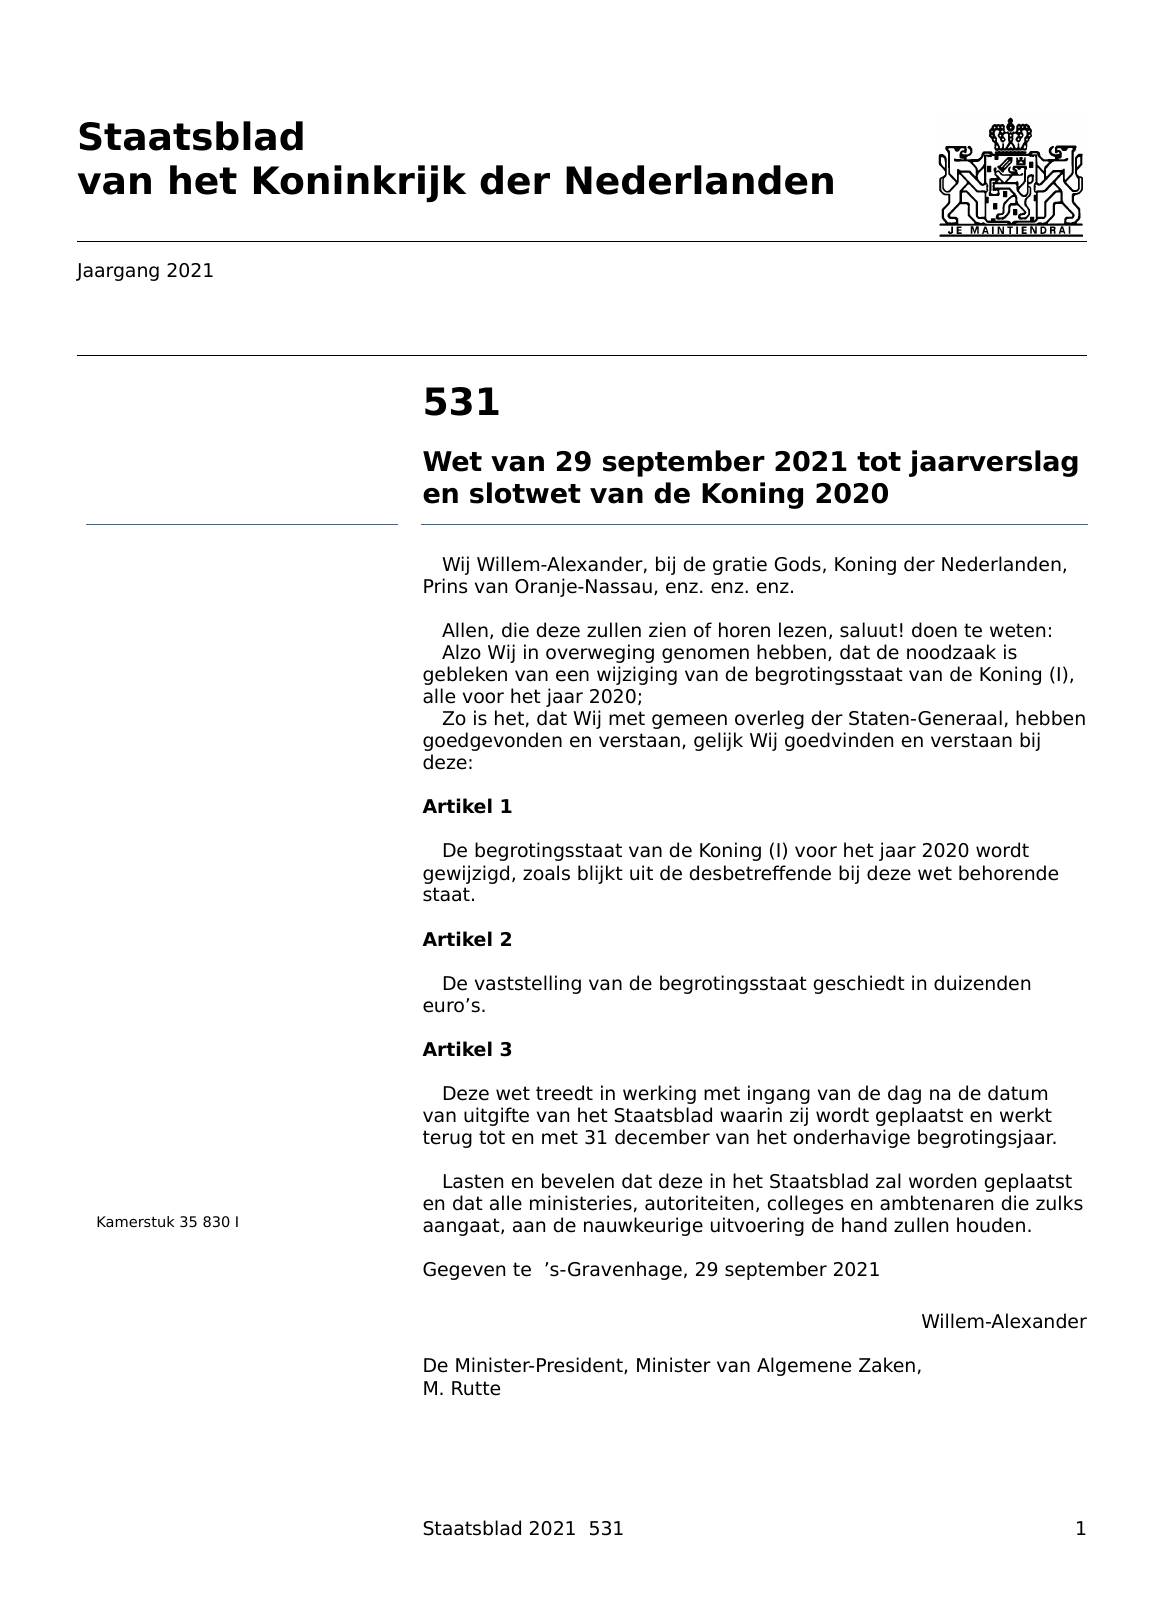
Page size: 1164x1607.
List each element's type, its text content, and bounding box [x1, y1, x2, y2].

subtitle Artikel 3 [422, 1039, 1087, 1061]
text Zo is het, dat Wij met gemeen overleg der Staten-Generaal, hebben goedgevonden en verstaan, gelijk Wij goedvinden en verstaan bij deze: [422, 708, 1087, 774]
picture [936, 115, 1087, 240]
text Alzo Wij in overweging genomen hebben, dat de noodzaak is gebleken van een wijziging van de begrotingsstaat van de Koning (I), alle voor het jaar 2020; [422, 642, 1087, 708]
text De vaststelling van de begrotingsstaat geschiedt in duizenden euro’s. [422, 973, 1087, 1017]
text Deze wet treedt in werking met ingang van de dag na de datum van uitgifte van het Staatsblad waarin zij wordt geplaatst en werkt terug tot en met 31 december van het onderhavige begrotingsjaar. [422, 1083, 1087, 1149]
text Gegeven te ’s-Gravenhage, 29 september 2021 [422, 1259, 1087, 1281]
subtitle Artikel 1 [422, 796, 1087, 818]
subtitle 531 [422, 381, 1087, 424]
text Lasten en bevelen dat deze in het Staatsblad zal worden geplaatst en dat alle ministeries, autoriteiten, colleges en ambtenaren die zulks aangaat, aan de nauwkeurige uitvoering de hand zullen houden. [422, 1171, 1087, 1237]
table_header Staatsblad van het Koninkrijk der Nederlanden [77, 100, 886, 241]
table_cell Jaargang 2021 [77, 242, 1087, 355]
text Wet van 29 september 2021 tot jaarverslag en slotwet van de Koning 2020 [422, 447, 1087, 510]
text Kamerstuk 35 830 I [77, 1214, 396, 1231]
text Willem-Alexander [422, 1311, 1087, 1333]
text De begrotingsstaat van de Koning (I) voor het jaar 2020 wordt gewijzigd, zoals blijkt uit de desbetreffende bij deze wet behorende staat. [422, 840, 1087, 906]
subtitle Artikel 2 [422, 928, 1087, 951]
text Wij Willem-Alexander, bij de gratie Gods, Koning der Nederlanden, Prins van Oranje-Nassau, enz. enz. enz. [422, 554, 1087, 598]
text Allen, die deze zullen zien of horen lezen, saluut! doen te weten: [422, 620, 1087, 642]
table_header [886, 100, 1087, 241]
text De Minister-President, Minister van Algemene Zaken, M. Rutte [422, 1355, 1087, 1399]
